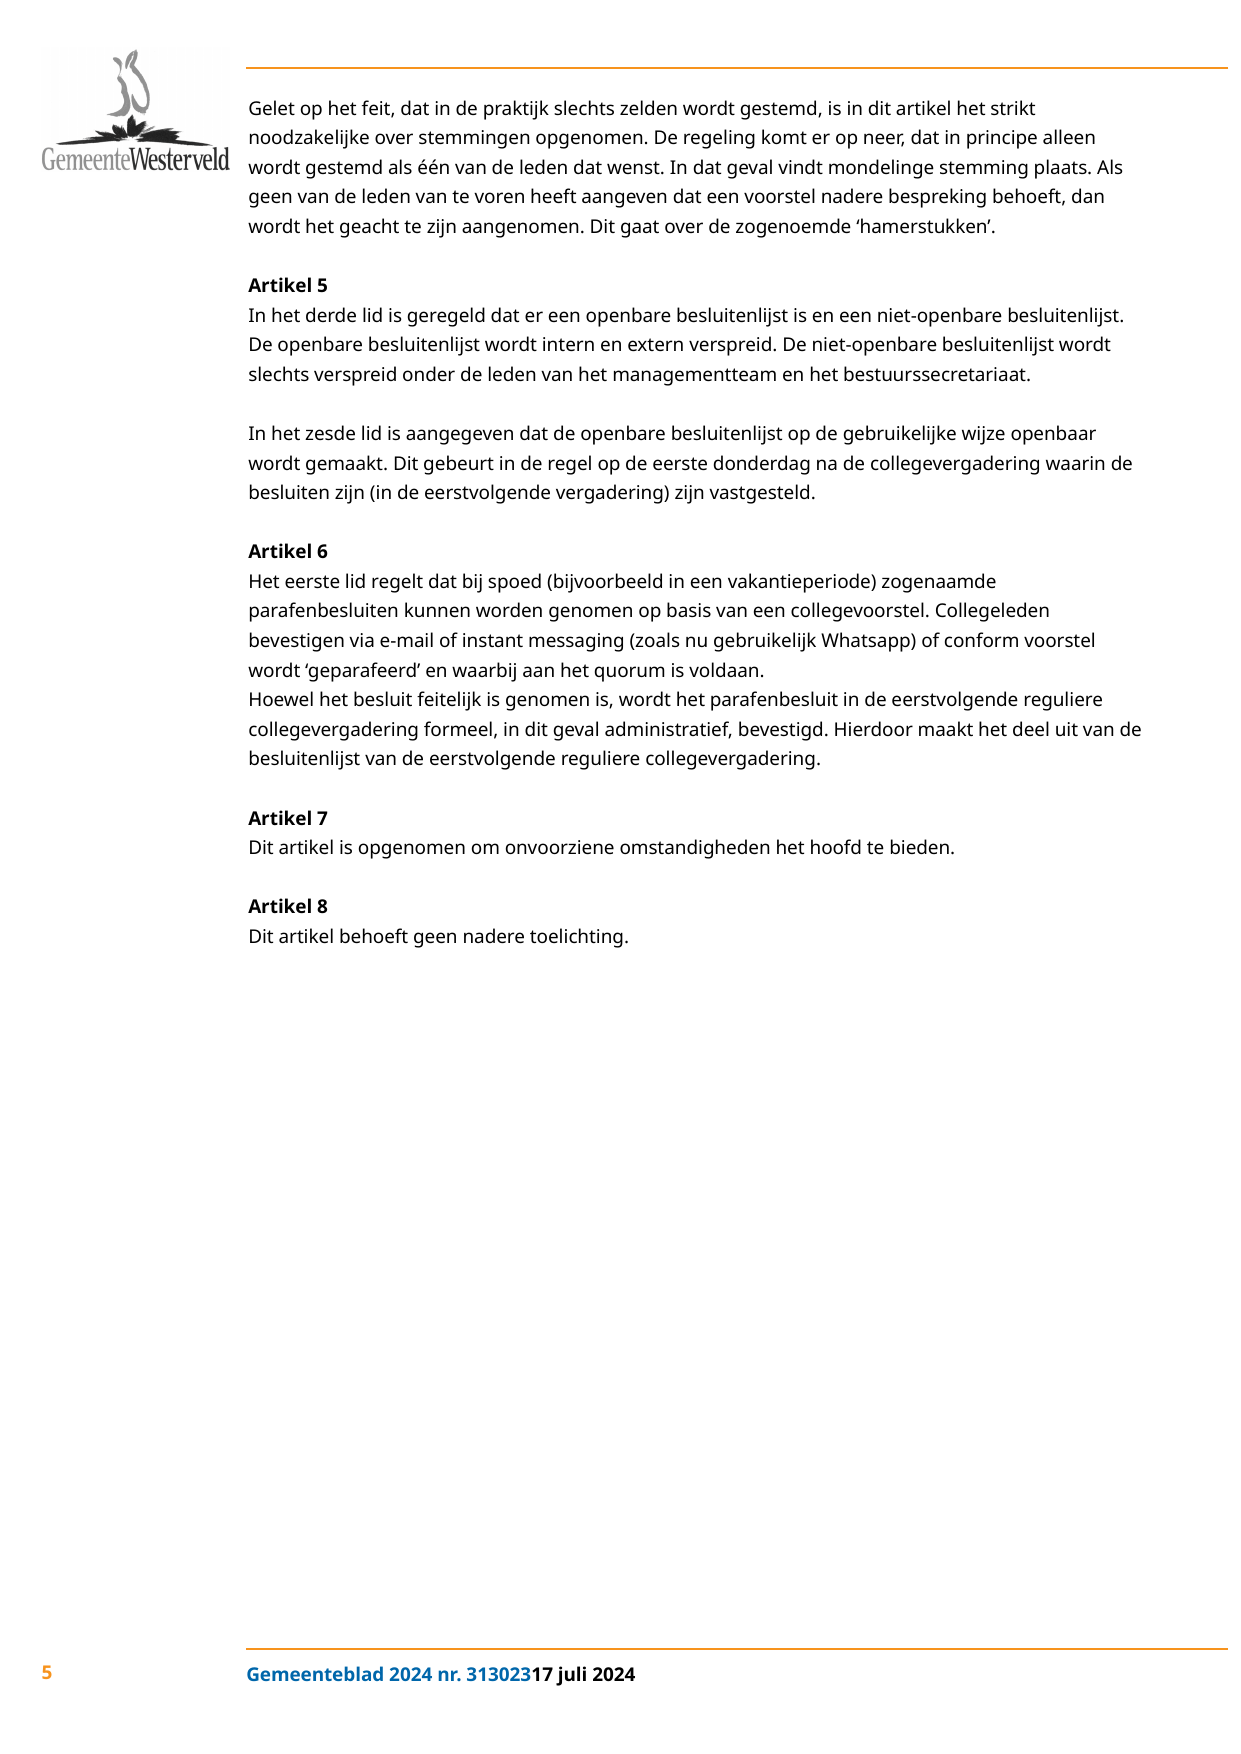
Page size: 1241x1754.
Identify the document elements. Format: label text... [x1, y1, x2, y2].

text Dit artikel behoeft geen nadere toelichting. [248, 923, 1152, 949]
text In het derde lid is geregeld dat er een openbare besluitenlijst is en een niet-openbare besluitenlijst. De openbare besluitenlijst wordt intern en extern verspreid. De niet-openbare besluitenlijst wordt slechts verspreid onder de leden van het managementteam en het bestuurssecretariaat. [248, 302, 1152, 387]
text Artikel 7 [248, 805, 1152, 831]
text Artikel 8 [248, 893, 1152, 919]
text Dit artikel is opgenomen om onvoorziene omstandigheden het hoofd te bieden. [248, 834, 1152, 860]
text Gelet op het feit, dat in de praktijk slechts zelden wordt gestemd, is in dit artikel het strikt noodzakelijke over stemmingen opgenomen. De regeling komt er op neer, dat in principe alleen wordt gestemd als één van de leden dat wenst. In dat geval vindt mondelinge stemming plaats. Als geen van de leden van te voren heeft aangeven dat een voorstel nadere bespreking behoeft, dan wordt het geacht te zijn aangenomen. Dit gaat over de zogenoemde ‘hamerstukken’. [248, 95, 1152, 239]
text Artikel 5 [248, 272, 1152, 298]
text Het eerste lid regelt dat bij spoed (bijvoorbeeld in een vakantieperiode) zogenaamde parafenbesluiten kunnen worden genomen op basis van een collegevoorstel. Collegeleden bevestigen via e-mail of instant messaging (zoals nu gebruikelijk Whatsapp) of conform voorstel wordt ‘geparafeerd’ en waarbij aan het quorum is voldaan. [248, 568, 1152, 683]
text Hoewel het besluit feitelijk is genomen is, wordt het parafenbesluit in de eerstvolgende reguliere collegevergadering formeel, in dit geval administratief, bevestigd. Hierdoor maakt het deel uit van de besluitenlijst van de eerstvolgende reguliere collegevergadering. [248, 686, 1152, 771]
picture [41, 47, 231, 172]
text Artikel 6 [248, 538, 1152, 564]
text In het zesde lid is aangegeven dat de openbare besluitenlijst op de gebruikelijke wijze openbaar wordt gemaakt. Dit gebeurt in de regel op de eerste donderdag na de collegevergadering waarin de besluiten zijn (in de eerstvolgende vergadering) zijn vastgesteld. [248, 420, 1152, 505]
